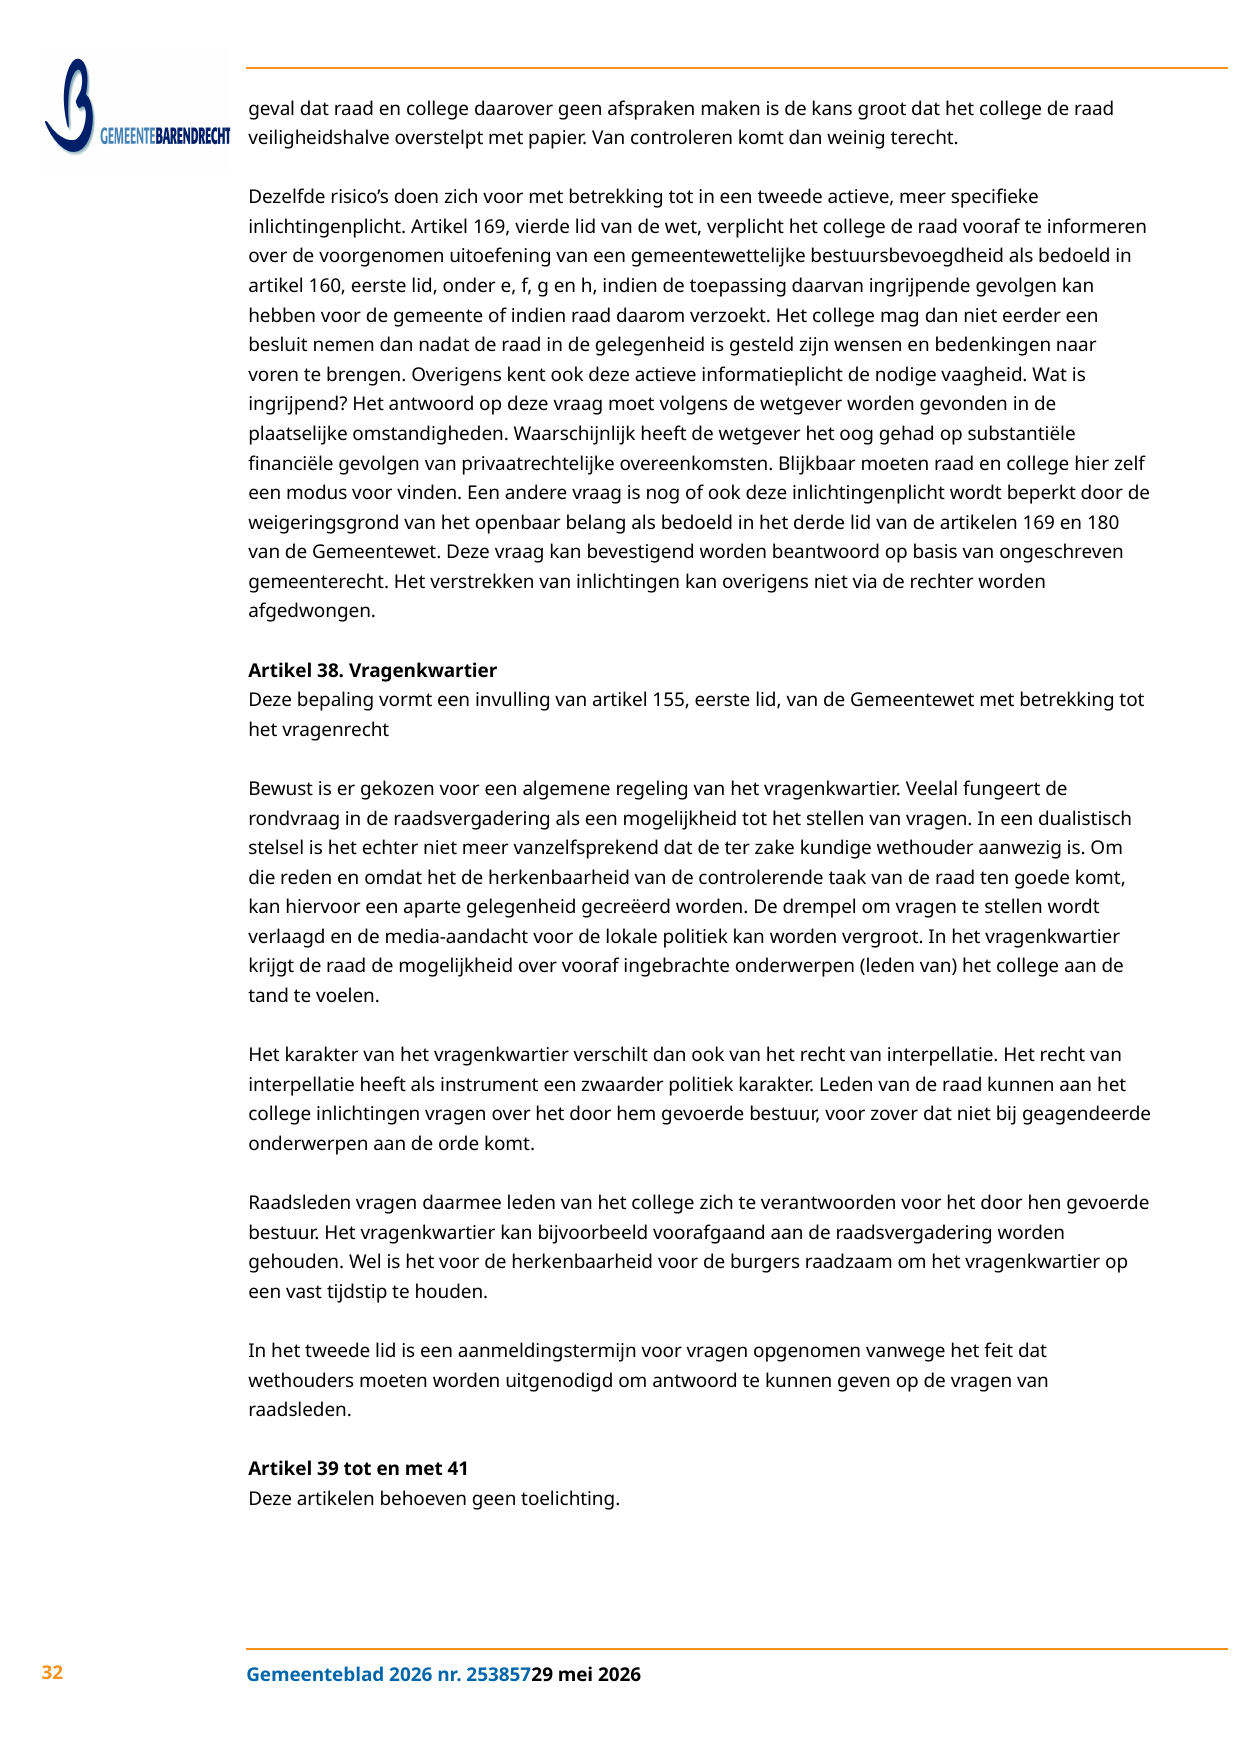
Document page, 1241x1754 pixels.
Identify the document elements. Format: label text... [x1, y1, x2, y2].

text Raadsleden vragen daarmee leden van het college zich te verantwoorden voor het door hen gevoerde bestuur. Het vragenkwartier kan bijvoorbeeld voorafgaand aan de raadsvergadering worden gehouden. Wel is het voor de herkenbaarheid voor de burgers raadzaam om het vragenkwartier op een vast tijdstip te houden. [248, 1189, 1152, 1304]
text Deze artikelen behoeven geen toelichting. [248, 1485, 1152, 1511]
text Artikel 38. Vragenkwartier [248, 657, 1152, 683]
text In het tweede lid is een aanmeldingstermijn voor vragen opgenomen vanwege het feit dat wethouders moeten worden uitgenodigd om antwoord te kunnen geven op de vragen van raadsleden. [248, 1337, 1152, 1422]
picture [41, 47, 231, 172]
text Bewust is er gekozen voor een algemene regeling van het vragenkwartier. Veelal fungeert de rondvraag in de raadsvergadering als een mogelijkheid tot het stellen van vragen. In een dualistisch stelsel is het echter niet meer vanzelfsprekend dat de ter zake kundige wethouder aanwezig is. Om die reden en omdat het de herkenbaarheid van de controlerende taak van de raad ten goede komt, kan hiervoor een aparte gelegenheid gecreëerd worden. De drempel om vragen te stellen wordt verlaagd en de media-aandacht voor de lokale politiek kan worden vergroot. In het vragenkwartier krijgt de raad de mogelijkheid over vooraf ingebrachte onderwerpen (leden van) het college aan de tand te voelen. [248, 775, 1152, 1008]
text Dezelfde risico’s doen zich voor met betrekking tot in een tweede actieve, meer specifieke inlichtingenplicht. Artikel 169, vierde lid van de wet, verplicht het college de raad vooraf te informeren over de voorgenomen uitoefening van een gemeentewettelijke bestuursbevoegdheid als bedoeld in artikel 160, eerste lid, onder e, f, g en h, indien de toepassing daarvan ingrijpende gevolgen kan hebben voor de gemeente of indien raad daarom verzoekt. Het college mag dan niet eerder een besluit nemen dan nadat de raad in de gelegenheid is gesteld zijn wensen en bedenkingen naar voren te brengen. Overigens kent ook deze actieve informatieplicht de nodige vaagheid. Wat is ingrijpend? Het antwoord op deze vraag moet volgens de wetgever worden gevonden in de plaatselijke omstandigheden. Waarschijnlijk heeft de wetgever het oog gehad op substantiële financiële gevolgen van privaatrechtelijke overeenkomsten. Blijkbaar moeten raad en college hier zelf een modus voor vinden. Een andere vraag is nog of ook deze inlichtingenplicht wordt beperkt door de weigeringsgrond van het openbaar belang als bedoeld in het derde lid van de artikelen 169 en 180 van de Gemeentewet. Deze vraag kan bevestigend worden beantwoord op basis van ongeschreven gemeenterecht. Het verstrekken van inlichtingen kan overigens niet via de rechter worden afgedwongen. [248, 183, 1152, 623]
text Deze bepaling vormt een invulling van artikel 155, eerste lid, van de Gemeentewet met betrekking tot het vragenrecht [248, 686, 1152, 742]
text Artikel 39 tot en met 41 [248, 1456, 1152, 1481]
text geval dat raad en college daarover geen afspraken maken is de kans groot dat het college de raad veiligheidshalve overstelpt met papier. Van controleren komt dan weinig terecht. [248, 95, 1152, 150]
text Het karakter van het vragenkwartier verschilt dan ook van het recht van interpellatie. Het recht van interpellatie heeft als instrument een zwaarder politiek karakter. Leden van de raad kunnen aan het college inlichtingen vragen over het door hem gevoerde bestuur, voor zover dat niet bij geagendeerde onderwerpen aan de orde komt. [248, 1041, 1152, 1156]
